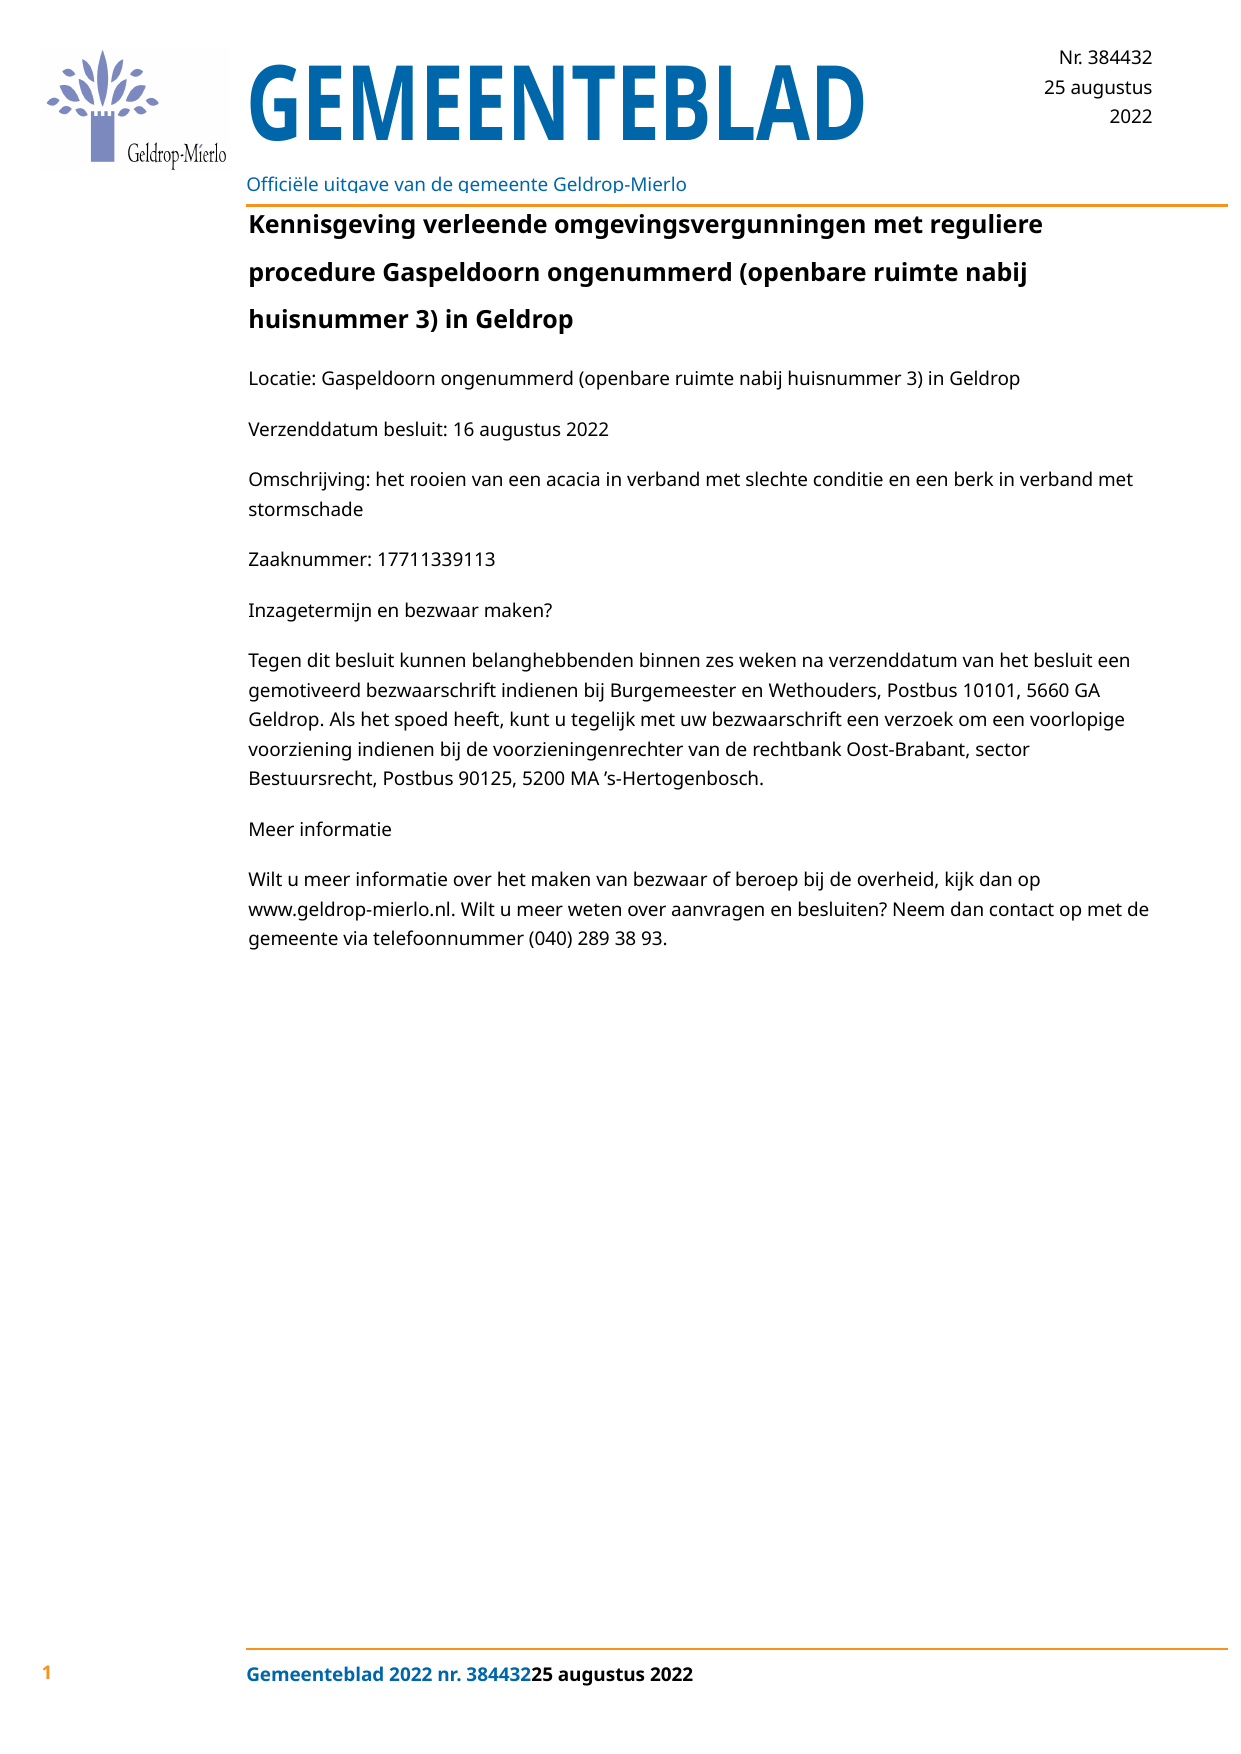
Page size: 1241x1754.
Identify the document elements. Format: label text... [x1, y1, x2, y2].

text Zaaknummer: 17711339113 [248, 546, 1152, 572]
picture [41, 47, 231, 172]
text Verzenddatum besluit: 16 augustus 2022 [248, 416, 1152, 442]
text Wilt u meer informatie over het maken van bezwaar of beroep bij de overheid, kijk dan op www.geldrop-mierlo.nl. Wilt u meer weten over aanvragen en besluiten? Neem dan contact op met de gemeente via telefoonnummer (040) 289 38 93. [248, 866, 1152, 951]
text Inzagetermijn en bezwaar maken? [248, 597, 1152, 622]
text Locatie: Gaspeldoorn ongenummerd (openbare ruimte nabij huisnummer 3) in Geldrop [248, 366, 1152, 391]
text Meer informatie [248, 816, 1152, 842]
text Omschrijving: het rooien van een acacia in verband met slechte conditie en een berk in verband met stormschade [248, 466, 1152, 522]
text Tegen dit besluit kunnen belanghebbenden binnen zes weken na verzenddatum van het besluit een gemotiveerd bezwaarschrift indienen bij Burgemeester en Wethouders, Postbus 10101, 5660 GA Geldrop. Als het spoed heeft, kunt u tegelijk met uw bezwaarschrift een verzoek om een voorlopige voorziening indienen bij de voorzieningenrechter van de rechtbank Oost-Brabant, sector Bestuursrecht, Postbus 90125, 5200 MA ’s-Hertogenbosch. [248, 647, 1152, 791]
text Kennisgeving verleende omgevingsvergunningen met reguliere procedure Gaspeldoorn ongenummerd (openbare ruimte nabij huisnummer 3) in Geldrop [248, 207, 1152, 336]
